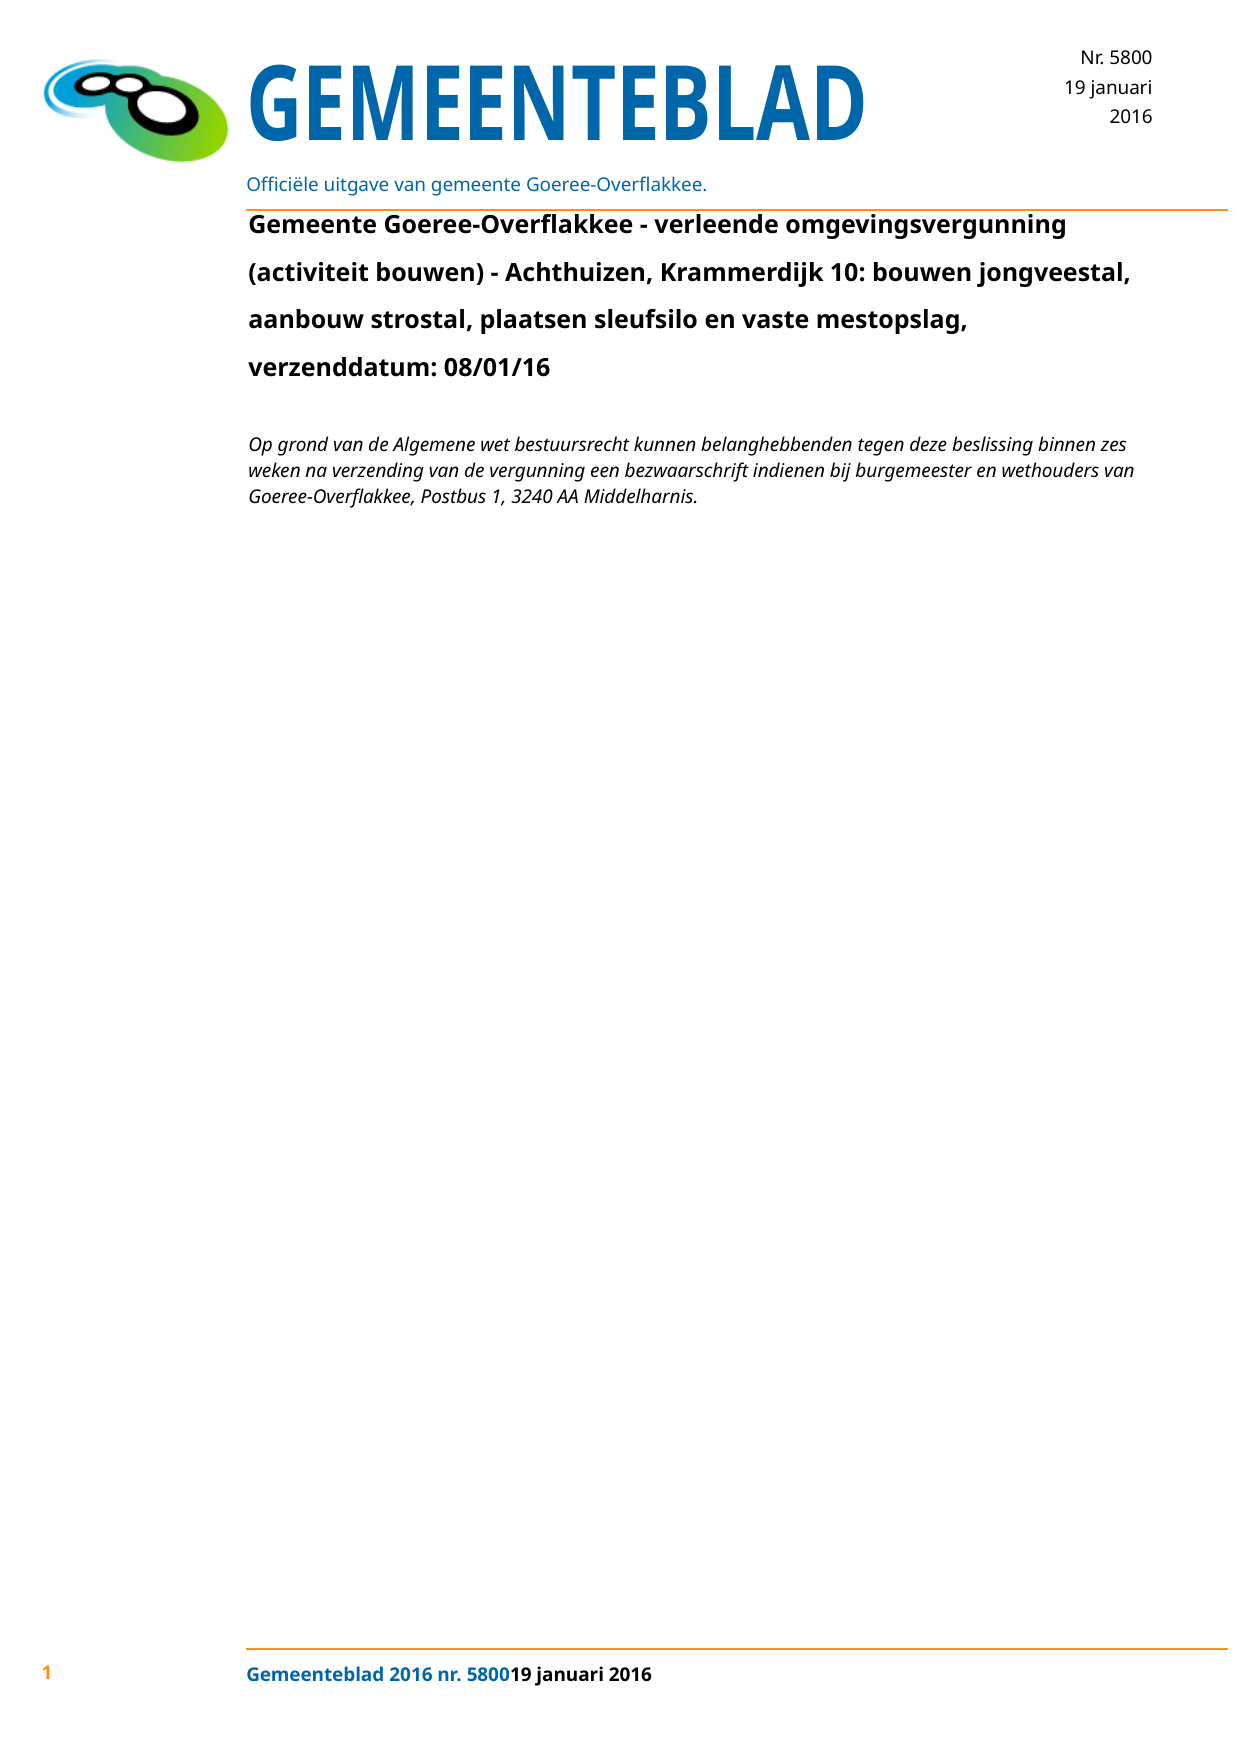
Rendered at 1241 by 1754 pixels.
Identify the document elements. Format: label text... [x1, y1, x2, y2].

picture [41, 47, 231, 172]
text Gemeente Goeree-Overflakkee - verleende omgevingsvergunning (activiteit bouwen) - Achthuizen, Krammerdijk 10: bouwen jongveestal, aanbouw strostal, plaatsen sleufsilo en vaste mestopslag, verzenddatum: 08/01/16 [248, 211, 1152, 384]
text Op grond van de Algemene wet bestuursrecht kunnen belanghebbenden tegen deze beslissing binnen zes weken na verzending van de vergunning een bezwaarschrift indienen bij burgemeester en wethouders van Goeree-Overflakkee, Postbus 1, 3240 AA Middelharnis. [248, 431, 1152, 508]
